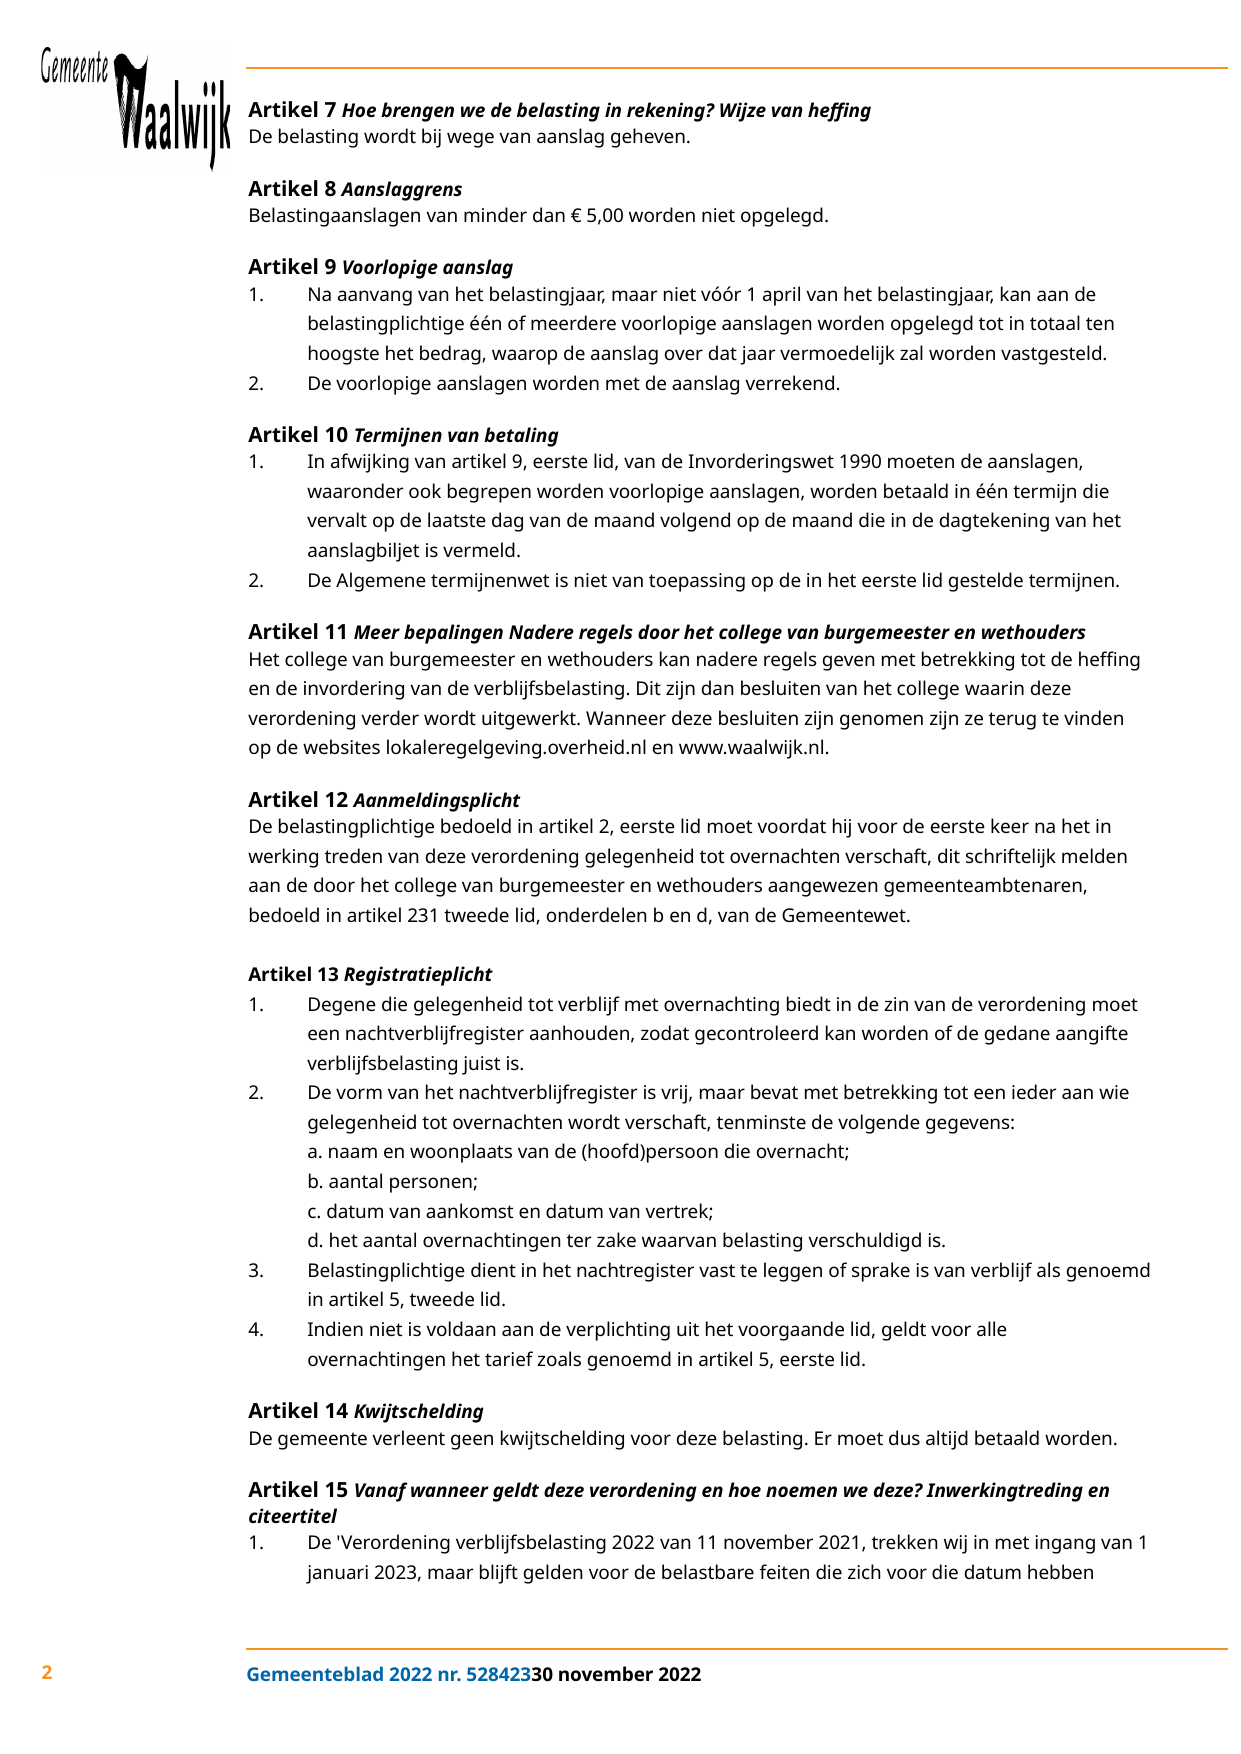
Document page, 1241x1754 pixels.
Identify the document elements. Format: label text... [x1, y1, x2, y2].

text De belasting wordt bij wege van aanslag geheven. [248, 123, 1152, 149]
text Artikel 11 Meer bepalingen Nadere regels door het college van burgemeester en wethouders [248, 617, 1152, 646]
list De vorm van het nachtverblijfregister is vrij, maar bevat met betrekking tot een ieder aan wie gelegenheid tot overnachten wordt verschaft, tenminste de volgende gegevens: [248, 1079, 1152, 1135]
list a. naam en woonplaats van de (hoofd)persoon die overnacht; [248, 1139, 1152, 1164]
text De belastingplichtige bedoeld in artikel 2, eerste lid moet voordat hij voor de eerste keer na het in werking treden van deze verordening gelegenheid tot overnachten verschaft, dit schriftelijk melden aan de door het college van burgemeester en wethouders aangewezen gemeenteambtenaren, bedoeld in artikel 231 tweede lid, onderdelen b en d, van de Gemeentewet. [248, 813, 1152, 928]
list Belastingplichtige dient in het nachtregister vast te leggen of sprake is van verblijf als genoemd in artikel 5, tweede lid. [248, 1257, 1152, 1312]
list Na aanvang van het belastingjaar, maar niet vóór 1 april van het belastingjaar, kan aan de belastingplichtige één of meerdere voorlopige aanslagen worden opgelegd tot in totaal ten hoogste het bedrag, waarop de aanslag over dat jaar vermoedelijk zal worden vastgesteld. [248, 281, 1152, 366]
text Artikel 13 Registratieplicht [248, 961, 1152, 987]
list c. datum van aankomst en datum van vertrek; [248, 1198, 1152, 1224]
list In afwijking van artikel 9, eerste lid, van de Invorderingswet 1990 moeten de aanslagen, waaronder ook begrepen worden voorlopige aanslagen, worden betaald in één termijn die vervalt op de laatste dag van de maand volgend op de maand die in de dagtekening van het aanslagbiljet is vermeld. [248, 448, 1152, 563]
text Artikel 10 Termijnen van betaling [248, 420, 1152, 448]
text Artikel 12 Aanmeldingsplicht [248, 785, 1152, 813]
text De gemeente verleent geen kwijtschelding voor deze belasting. Er moet dus altijd betaald worden. [248, 1425, 1152, 1450]
text Belastingaanslagen van minder dan € 5,00 worden niet opgelegd. [248, 202, 1152, 228]
list Degene die gelegenheid tot verblijf met overnachting biedt in de zin van de verordening moet een nachtverblijfregister aanhouden, zodat gecontroleerd kan worden of de gedane aangifte verblijfsbelasting juist is. [248, 991, 1152, 1076]
list d. het aantal overnachtingen ter zake waarvan belasting verschuldigd is. [248, 1227, 1152, 1253]
list De voorlopige aanslagen worden met de aanslag verrekend. [248, 370, 1152, 395]
text Artikel 15 Vanaf wanneer geldt deze verordening en hoe noemen we deze? Inwerkingtreding en citeertitel [248, 1475, 1152, 1529]
text Het college van burgemeester en wethouders kan nadere regels geven met betrekking tot de heffing en de invordering van de verblijfsbelasting. Dit zijn dan besluiten van het college waarin deze verordening verder wordt uitgewerkt. Wanneer deze besluiten zijn genomen zijn ze terug te vinden op de websites lokaleregelgeving.overheid.nl en www.waalwijk.nl. [248, 646, 1152, 760]
list b. aantal personen; [248, 1168, 1152, 1194]
text Artikel 9 Voorlopige aanslag [248, 252, 1152, 281]
text Artikel 8 Aanslaggrens [248, 174, 1152, 202]
picture [41, 47, 231, 172]
list De 'Verordening verblijfsbelasting 2022 van 11 november 2021, trekken wij in met ingang van 1 januari 2023, maar blijft gelden voor de belastbare feiten die zich voor die datum hebben [248, 1529, 1152, 1584]
list De Algemene termijnenwet is niet van toepassing op de in het eerste lid gestelde termijnen. [248, 567, 1152, 593]
text Artikel 14 Kwijtschelding [248, 1396, 1152, 1425]
list Indien niet is voldaan aan de verplichting uit het voorgaande lid, geldt voor alle overnachtingen het tarief zoals genoemd in artikel 5, eerste lid. [248, 1316, 1152, 1372]
text Artikel 7 Hoe brengen we de belasting in rekening? Wijze van heffing [248, 95, 1152, 123]
